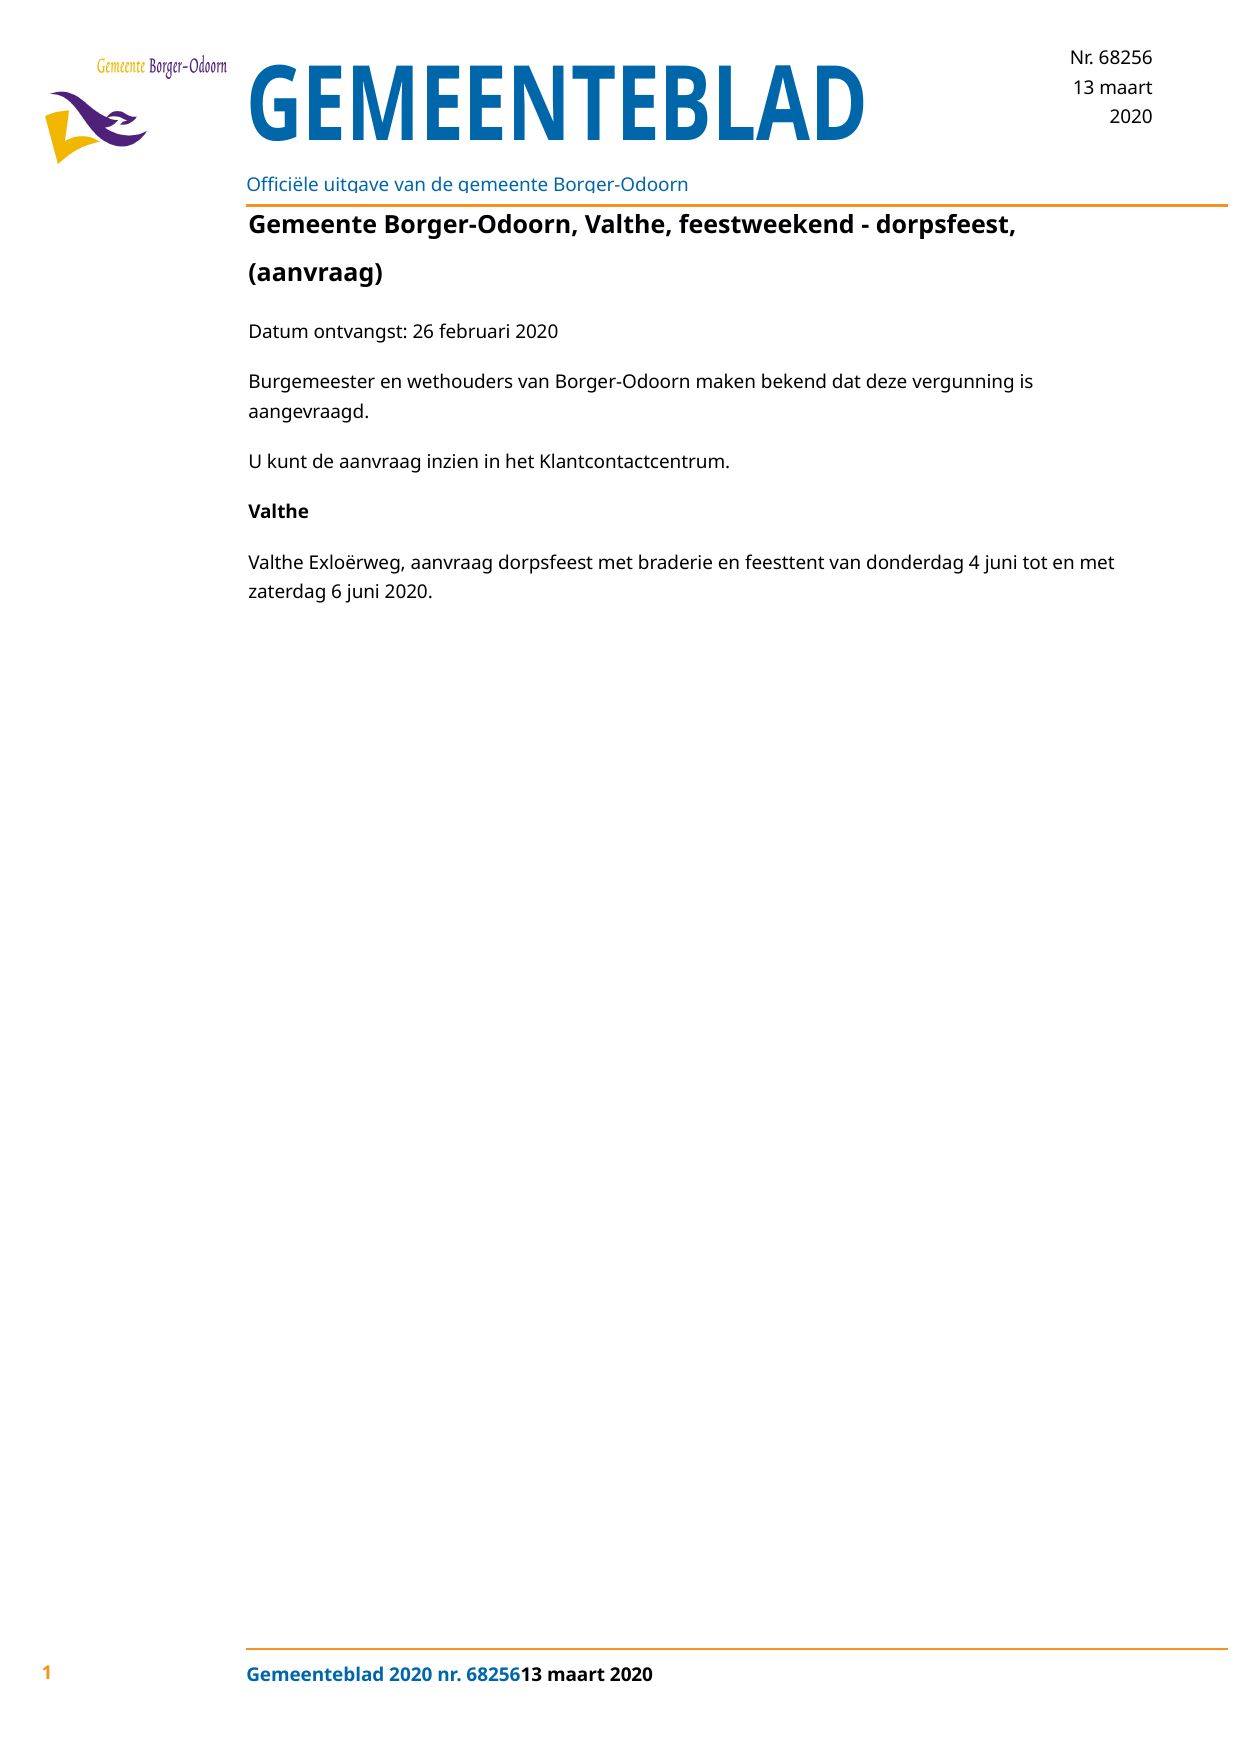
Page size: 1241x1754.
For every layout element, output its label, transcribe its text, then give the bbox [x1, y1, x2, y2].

text Valthe [248, 499, 1152, 524]
text Datum ontvangst: 26 februari 2020 [248, 318, 1152, 344]
text Burgemeester en wethouders van Borger-Odoorn maken bekend dat deze vergunning is aangevraagd. [248, 368, 1152, 424]
text Gemeente Borger-Odoorn, Valthe, feestweekend - dorpsfeest, (aanvraag) [248, 207, 1152, 288]
picture [41, 47, 231, 172]
text U kunt de aanvraag inzien in het Klantcontactcentrum. [248, 448, 1152, 474]
text Valthe Exloërweg, aanvraag dorpsfeest met braderie en feesttent van donderdag 4 juni tot en met zaterdag 6 juni 2020. [248, 549, 1152, 604]
